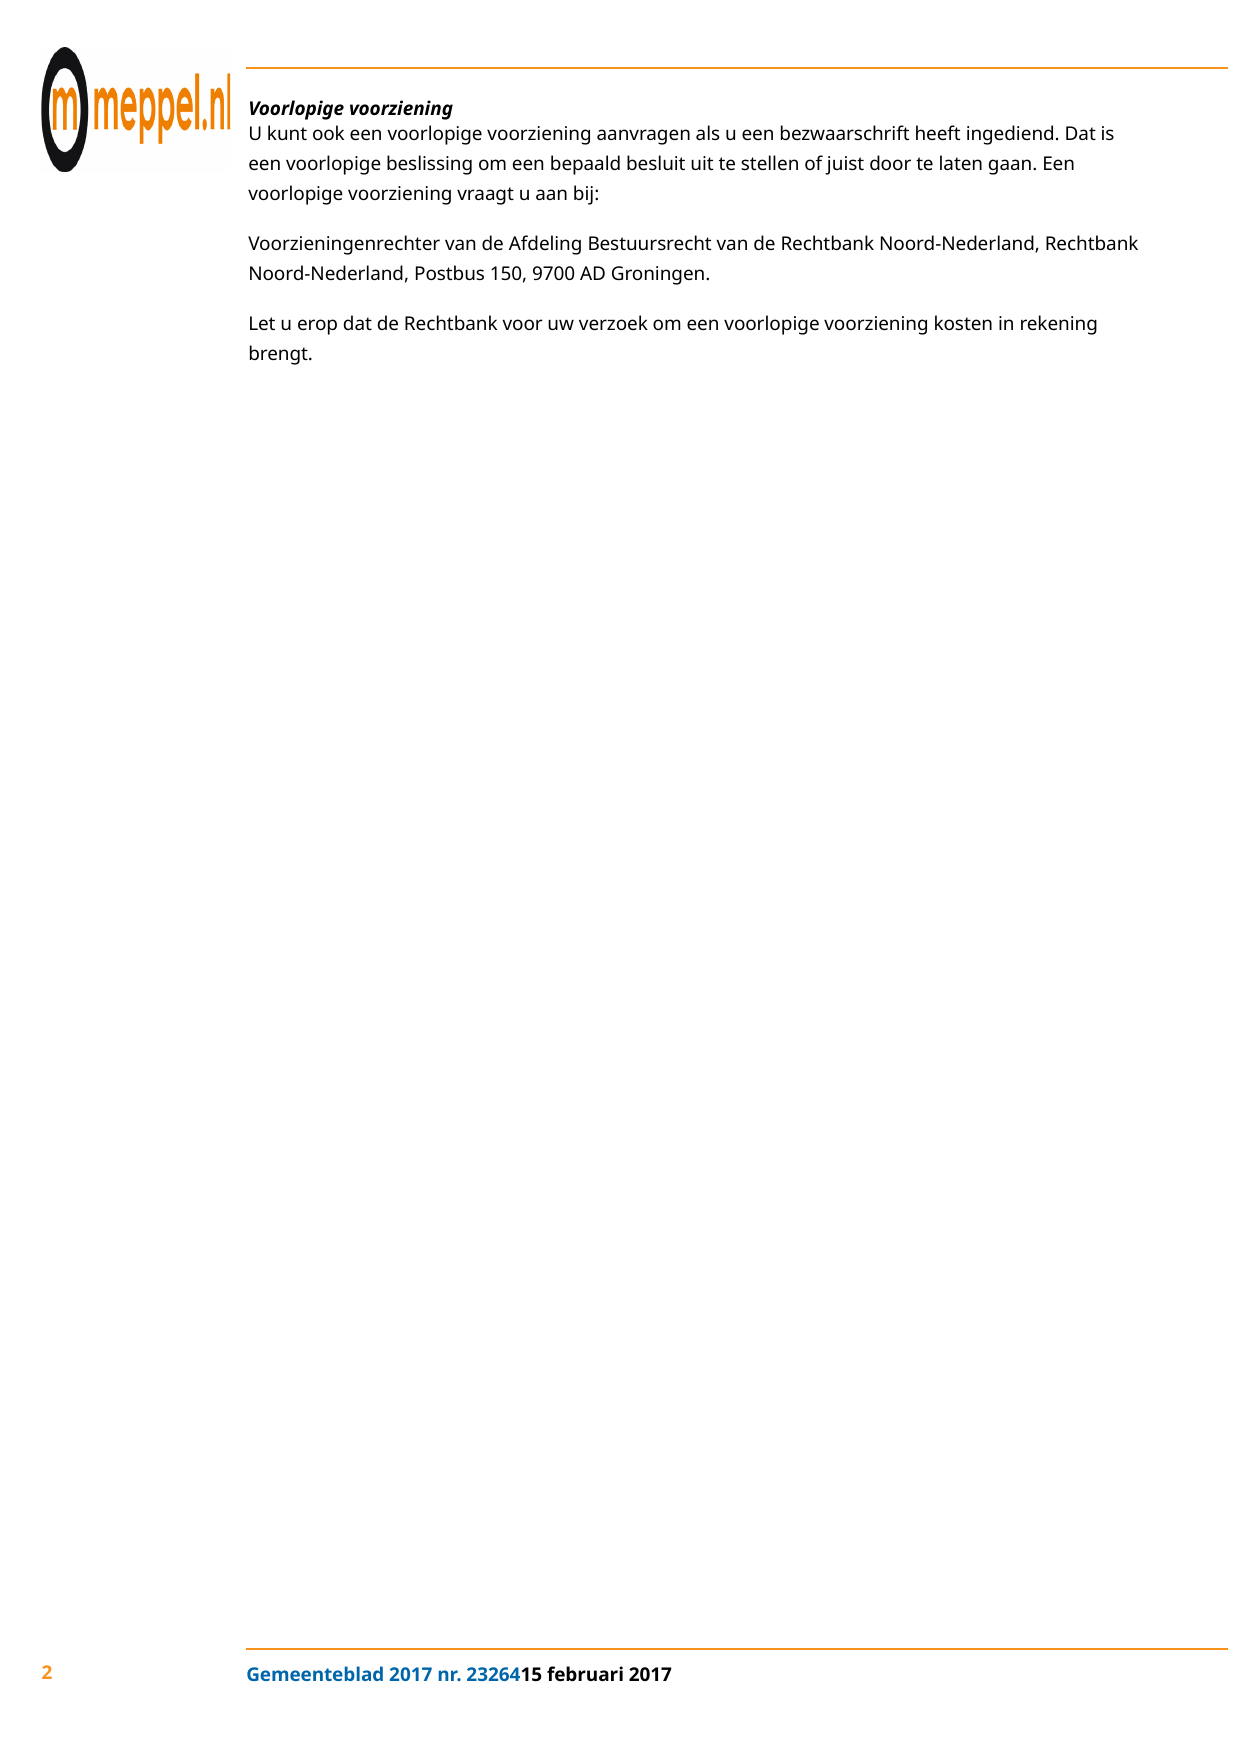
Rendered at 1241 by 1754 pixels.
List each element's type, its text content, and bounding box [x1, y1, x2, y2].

text Voorzieningenrechter van de Afdeling Bestuursrecht van de Rechtbank Noord-Nederland, Rechtbank Noord-Nederland, Postbus 150, 9700 AD Groningen. [248, 230, 1152, 285]
text Voorlopige voorziening [248, 95, 1152, 121]
text Let u erop dat de Rechtbank voor uw verzoek om een voorlopige voorziening kosten in rekening brengt. [248, 310, 1152, 365]
text U kunt ook een voorlopige voorziening aanvragen als u een bezwaarschrift heeft ingediend. Dat is een voorlopige beslissing om een bepaald besluit uit te stellen of juist door te laten gaan. Een voorlopige voorziening vraagt u aan bij: [248, 121, 1152, 205]
picture [41, 47, 231, 172]
